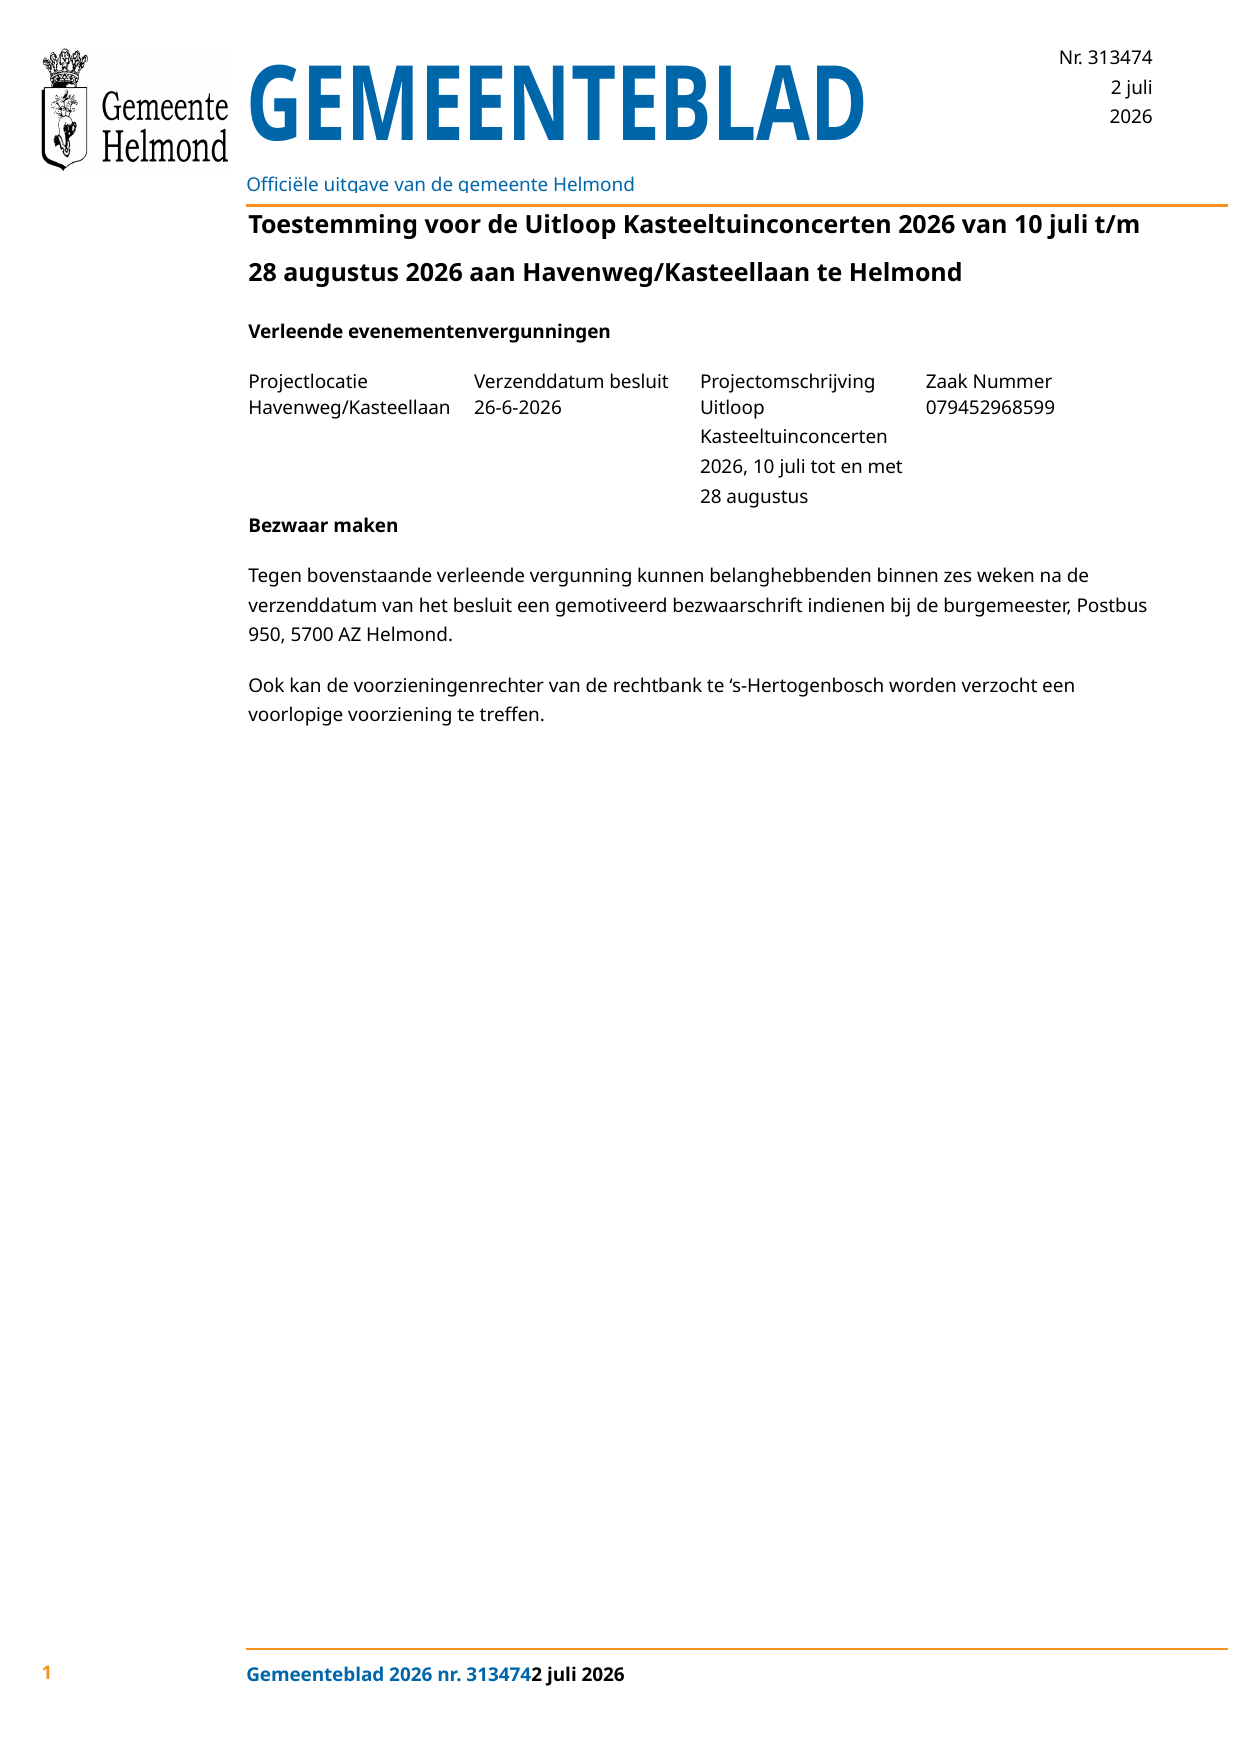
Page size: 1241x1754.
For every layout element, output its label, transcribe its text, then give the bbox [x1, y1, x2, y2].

table_cell 26-6-2026 [474, 394, 700, 509]
table_header Projectomschrijving [700, 369, 926, 394]
table_cell 079452968599 [926, 394, 1152, 509]
table_header Projectlocatie [248, 369, 474, 394]
table_cell Uitloop Kasteeltuinconcerten 2026, 10 juli tot en met 28 augustus [700, 394, 926, 509]
table_header Verzenddatum besluit [474, 369, 700, 394]
table_cell Havenweg/Kasteellaan [248, 394, 474, 509]
picture [41, 47, 231, 172]
text Ook kan de voorzieningenrechter van de rechtbank te ‘s-Hertogenbosch worden verzocht een voorlopige voorziening te treffen. [248, 672, 1152, 727]
text Toestemming voor de Uitloop Kasteeltuinconcerten 2026 van 10 juli t/m 28 augustus 2026 aan Havenweg/Kasteellaan te Helmond [248, 207, 1152, 288]
text Tegen bovenstaande verleende vergunning kunnen belanghebbenden binnen zes weken na de verzenddatum van het besluit een gemotiveerd bezwaarschrift indienen bij de burgemeester, Postbus 950, 5700 AZ Helmond. [248, 562, 1152, 647]
text Verleende evenementenvergunningen [248, 318, 1152, 344]
table_header Zaak Nummer [926, 369, 1152, 394]
text Bezwaar maken [248, 512, 1152, 538]
